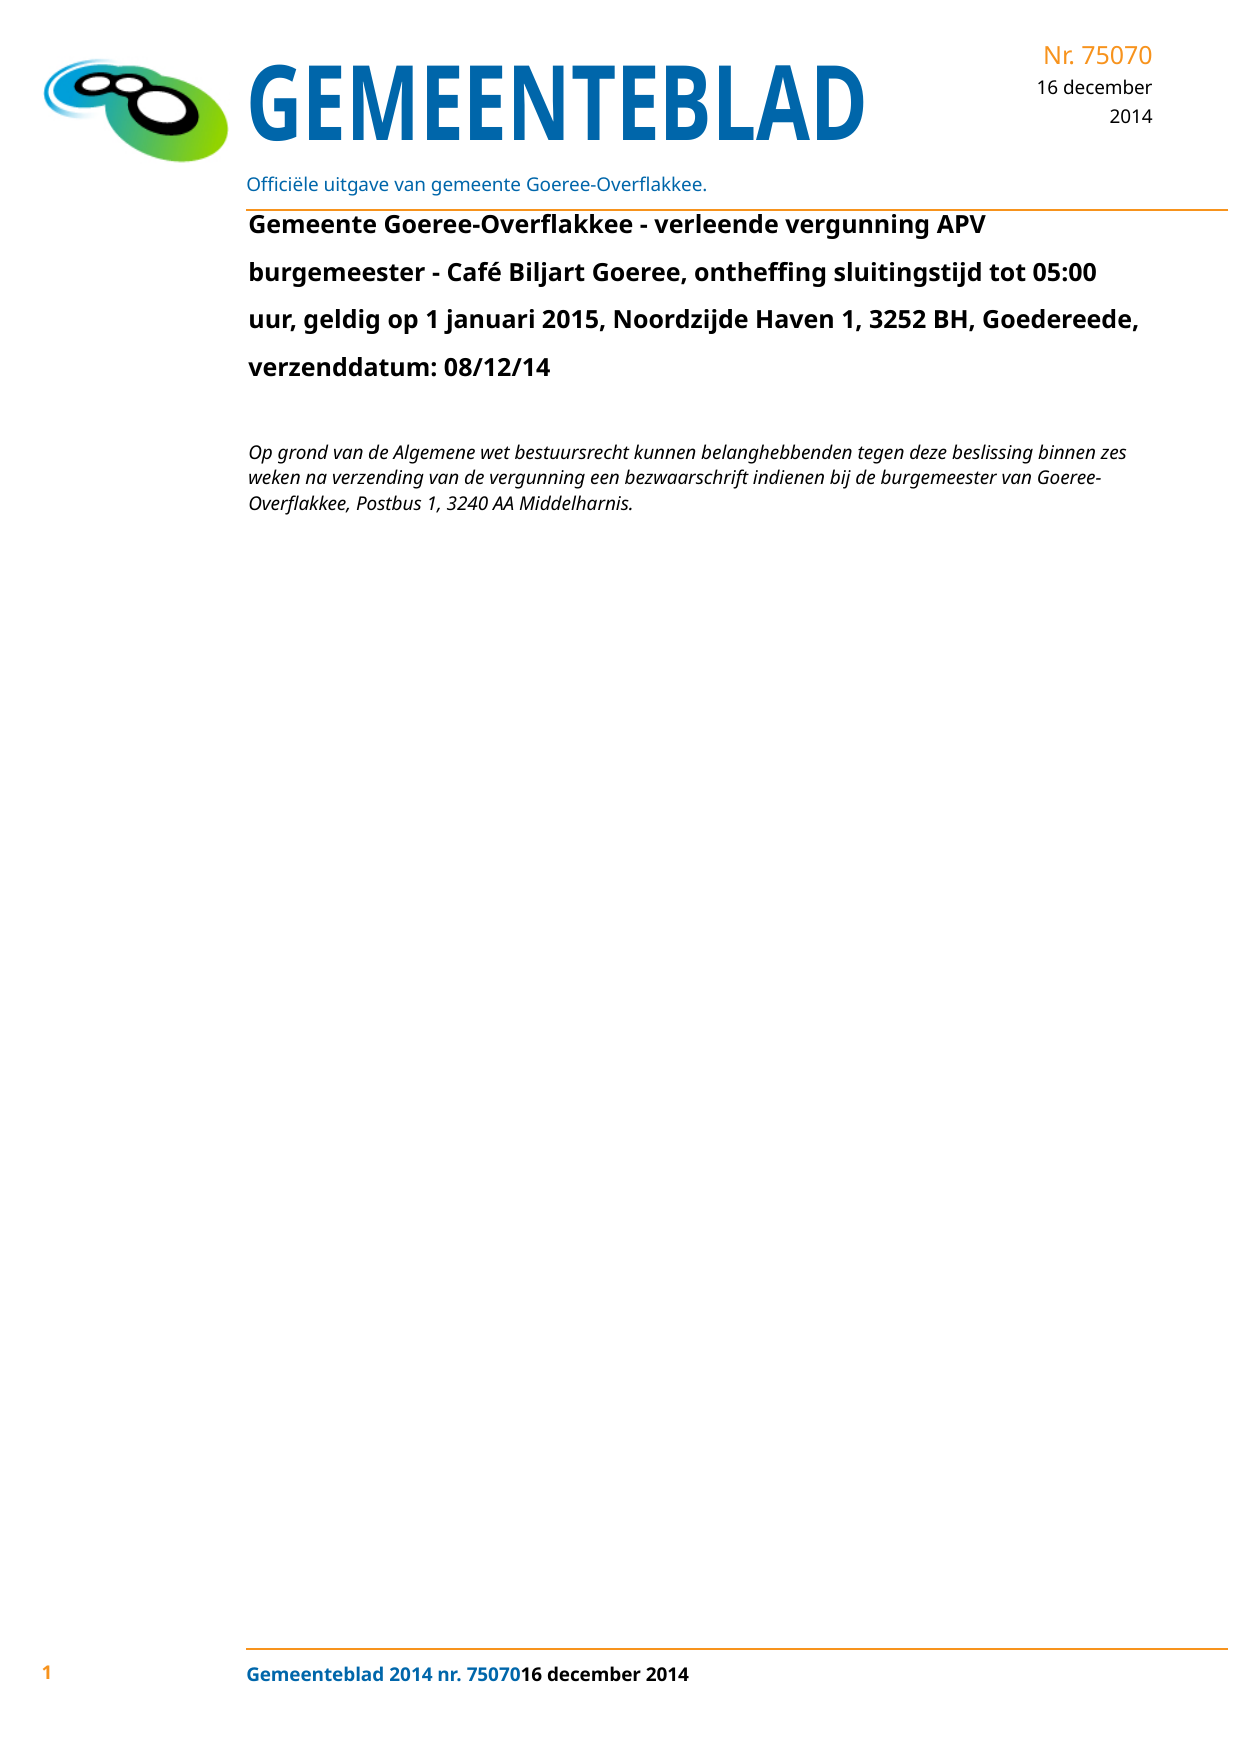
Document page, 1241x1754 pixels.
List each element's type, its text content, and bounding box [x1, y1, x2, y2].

text Op grond van de Algemene wet bestuursrecht kunnen belanghebbenden tegen deze beslissing binnen zes weken na verzending van de vergunning een bezwaarschrift indienen bij de burgemeester van Goeree-Overflakkee, Postbus 1, 3240 AA Middelharnis. [248, 439, 1152, 516]
picture [41, 47, 231, 172]
text Gemeente Goeree-Overflakkee - verleende vergunning APV burgemeester - Café Biljart Goeree, ontheffing sluitingstijd tot 05:00 uur, geldig op 1 januari 2015, Noordzijde Haven 1, 3252 BH, Goedereede, verzenddatum: 08/12/14 [248, 211, 1152, 384]
